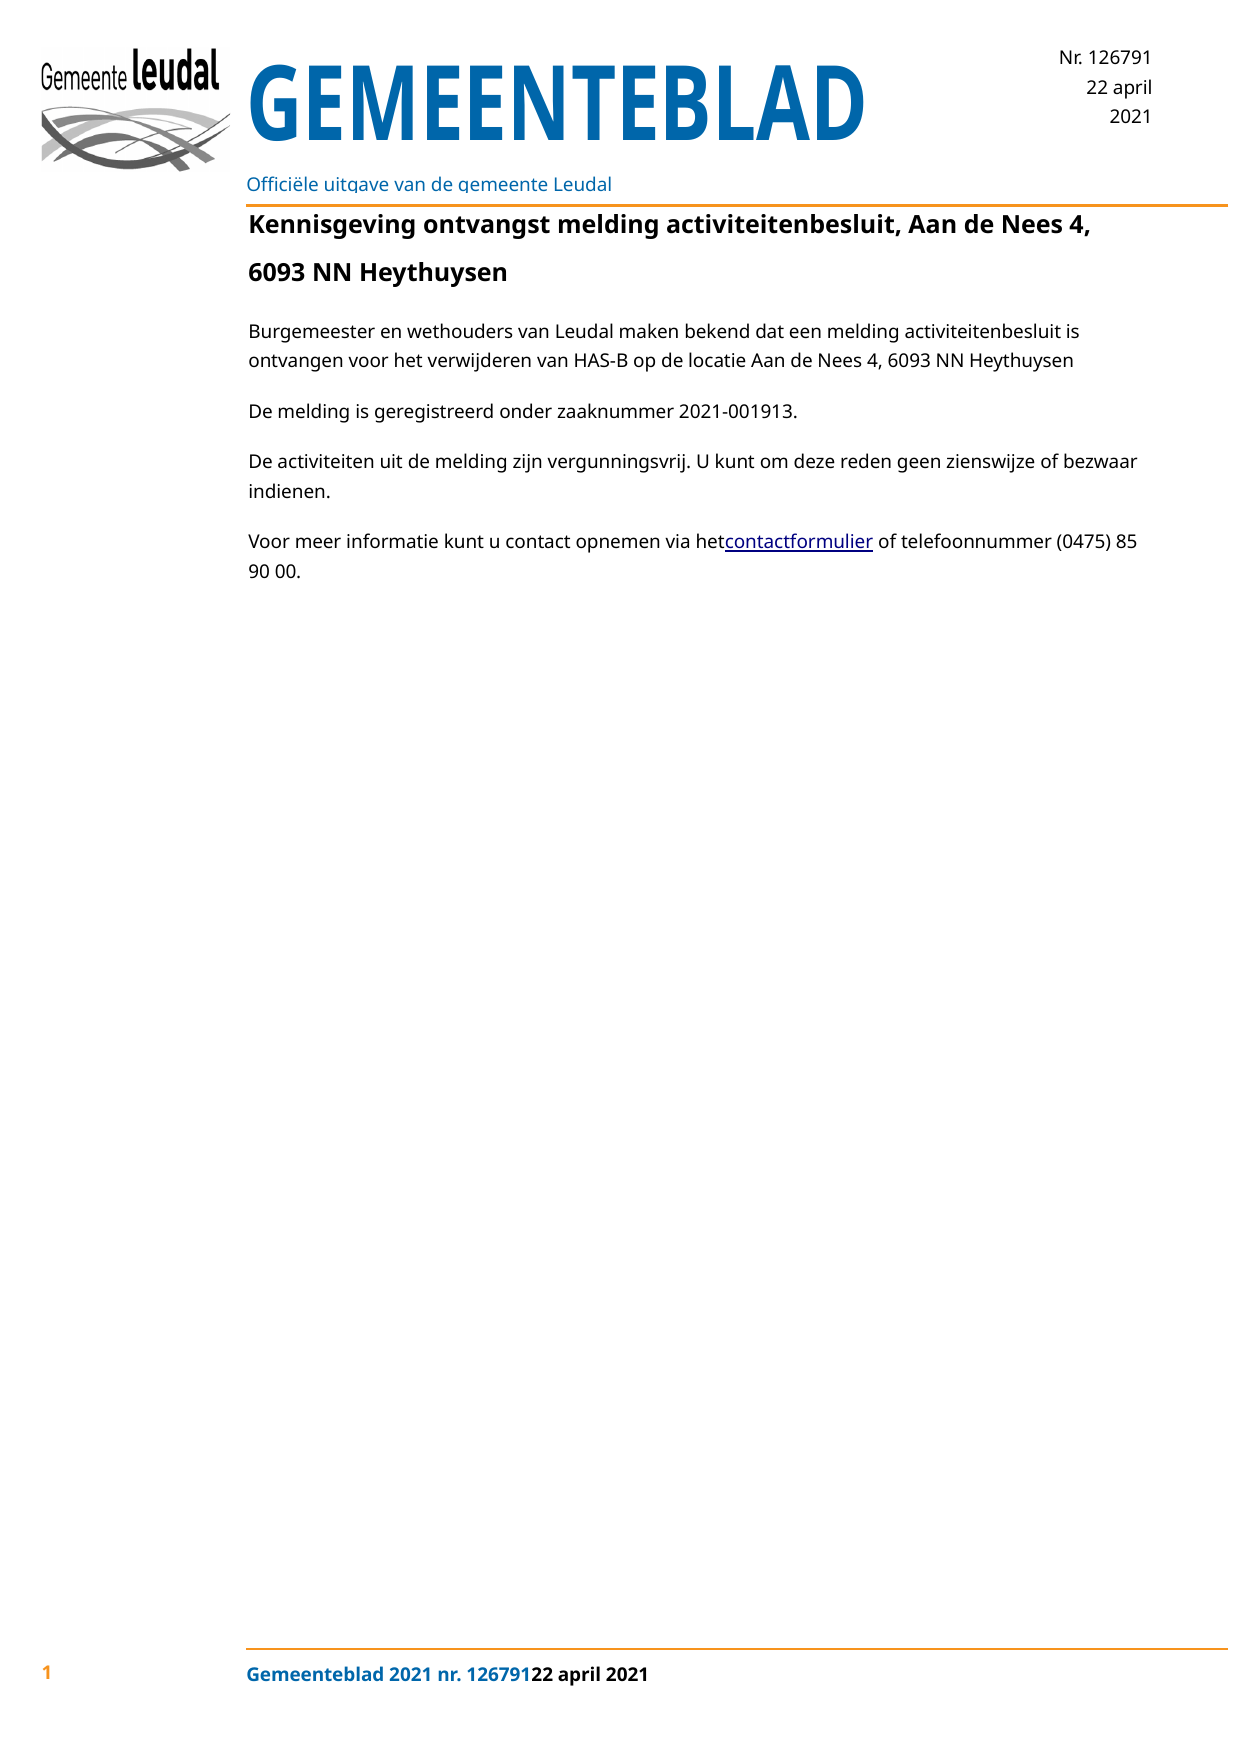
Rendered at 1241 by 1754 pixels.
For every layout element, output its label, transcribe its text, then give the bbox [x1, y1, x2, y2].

picture [41, 47, 231, 172]
text De activiteiten uit de melding zijn vergunningsvrij. U kunt om deze reden geen zienswijze of bezwaar indienen. [248, 448, 1152, 504]
text Voor meer informatie kunt u contact opnemen via hetcontactformulier of telefoonnummer (0475) 85 90 00. [248, 528, 1152, 584]
text De melding is geregistreerd onder zaaknummer 2021-001913. [248, 398, 1152, 424]
text Burgemeester en wethouders van Leudal maken bekend dat een melding activiteitenbesluit is ontvangen voor het verwijderen van HAS-B op de locatie Aan de Nees 4, 6093 NN Heythuysen [248, 318, 1152, 373]
text Kennisgeving ontvangst melding activiteitenbesluit, Aan de Nees 4, 6093 NN Heythuysen [248, 207, 1152, 288]
